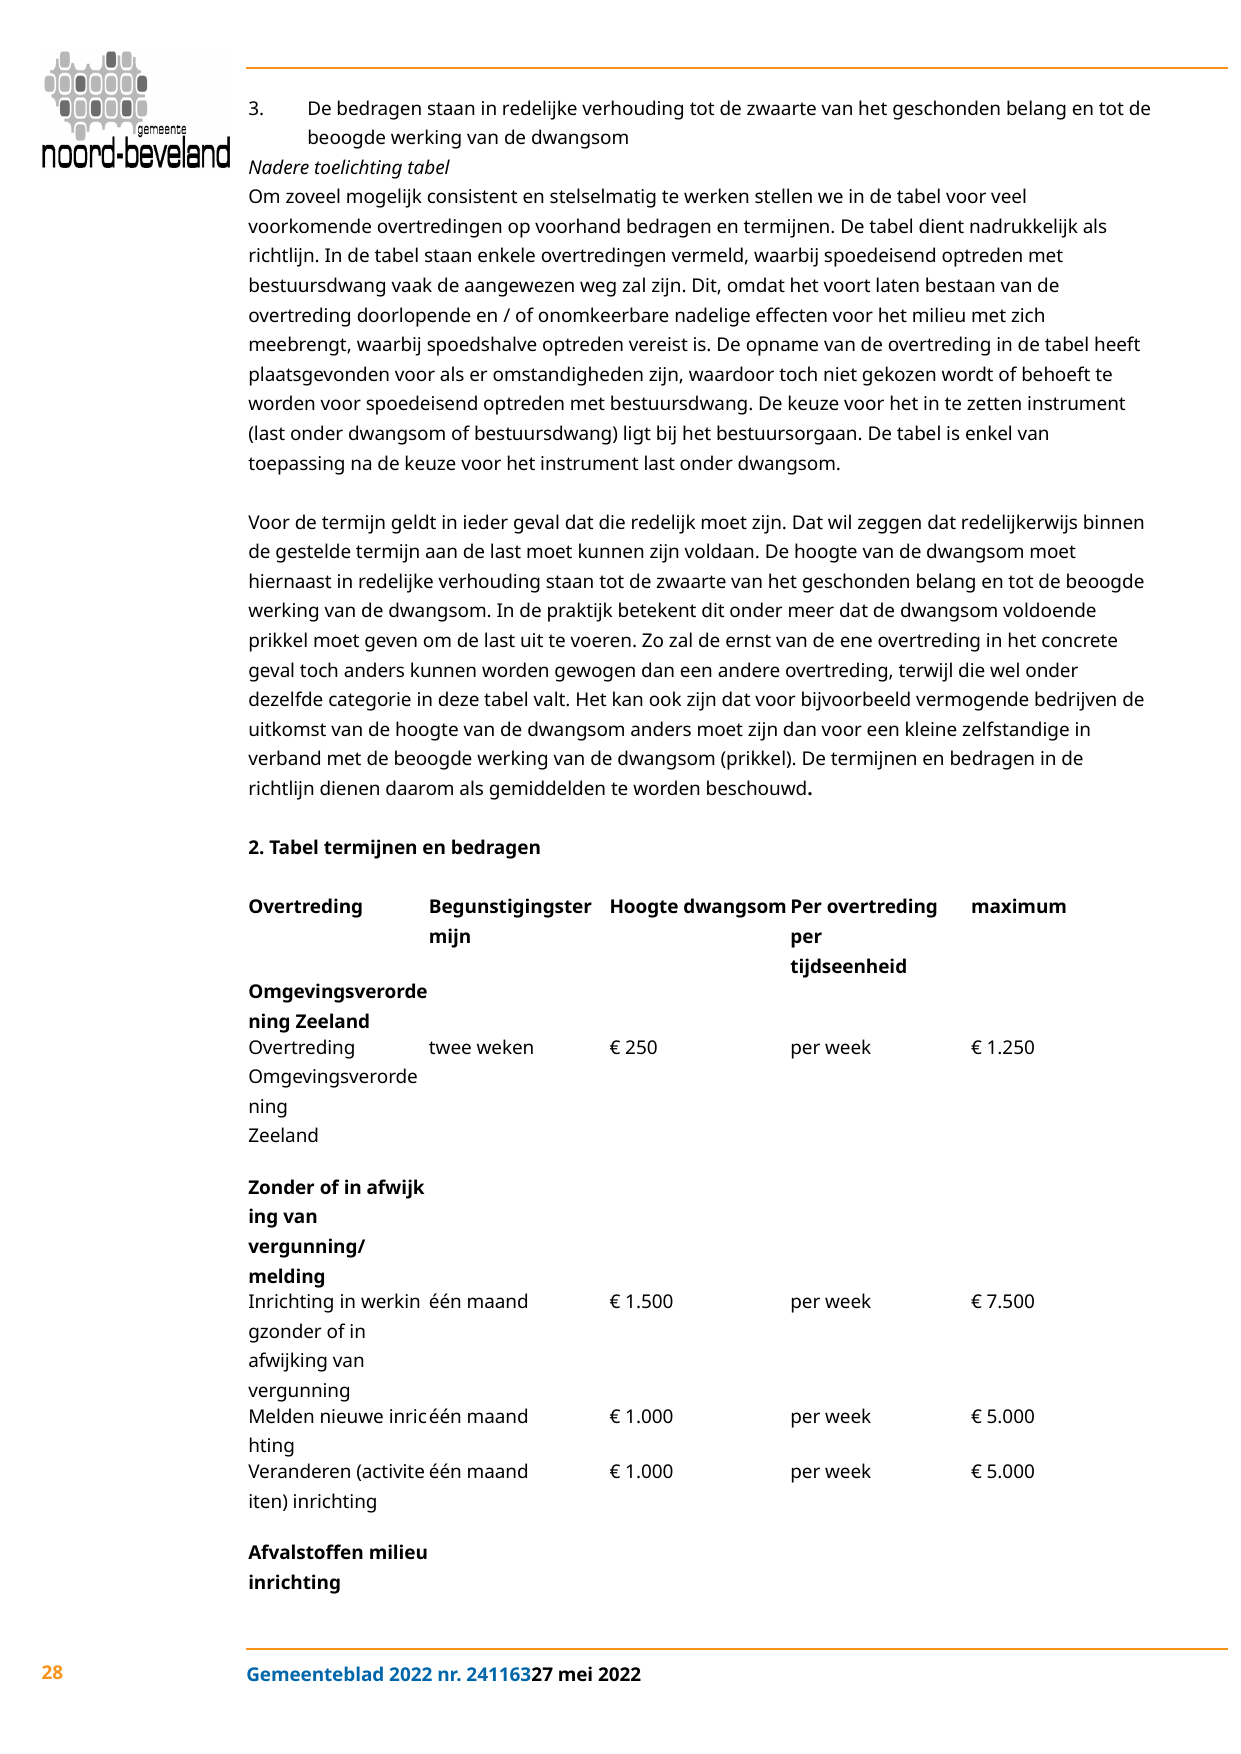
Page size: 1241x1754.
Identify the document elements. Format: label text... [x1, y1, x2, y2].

table_cell [971, 1148, 1152, 1174]
table_cell [609, 979, 790, 1034]
table_cell Zonder of in afwijking van vergunning/melding [248, 1174, 429, 1288]
table_cell € 7.500 [971, 1289, 1152, 1403]
table_cell [790, 1148, 971, 1174]
table_cell Inrichting in werkingzonder of in afwijking van vergunning [248, 1289, 429, 1403]
table_cell € 1.000 [609, 1403, 790, 1458]
picture [41, 47, 231, 172]
table_cell Melden nieuwe inrichting [248, 1403, 429, 1458]
table_cell [609, 1514, 790, 1539]
table_cell [609, 1174, 790, 1288]
table_cell € 1.250 [971, 1034, 1152, 1148]
table_cell [248, 1514, 429, 1539]
table_cell [790, 1514, 971, 1539]
text Om zoveel mogelijk consistent en stelselmatig te werken stellen we in de tabel voor veel voorkomende overtredingen op voorhand bedragen en termijnen. De tabel dient nadrukkelijk als richtlijn. In de tabel staan enkele overtredingen vermeld, waarbij spoedeisend optreden met bestuursdwang vaak de aangewezen weg zal zijn. Dit, omdat het voort laten bestaan van de overtreding doorlopende en / of onomkeerbare nadelige effecten voor het milieu met zich meebrengt, waarbij spoedshalve optreden vereist is. De opname van de overtreding in de tabel heeft plaatsgevonden voor als er omstandigheden zijn, waardoor toch niet gekozen wordt of behoeft te worden voor spoedeisend optreden met bestuursdwang. De keuze voor het in te zetten instrument (last onder dwangsom of bestuursdwang) ligt bij het bestuursorgaan. De tabel is enkel van toepassing na de keuze voor het instrument last onder dwangsom. [248, 183, 1152, 476]
table_cell € 5.000 [971, 1458, 1152, 1514]
table_cell [971, 1539, 1152, 1595]
table_cell Afvalstoffen milieu inrichting [248, 1539, 429, 1595]
table_cell € 1.000 [609, 1458, 790, 1514]
table_cell [609, 1148, 790, 1174]
table_cell [429, 1148, 609, 1174]
table_cell [790, 1539, 971, 1595]
table_cell € 5.000 [971, 1403, 1152, 1458]
text 2. Tabel termijnen en bedragen [248, 834, 1152, 860]
table_cell [790, 1174, 971, 1288]
table_cell Omgevingsverordening Zeeland [248, 979, 429, 1034]
table_cell per week [790, 1289, 971, 1403]
text Voor de termijn geldt in ieder geval dat die redelijk moet zijn. Dat wil zeggen dat redelijkerwijs binnen de gestelde termijn aan de last moet kunnen zijn voldaan. De hoogte van de dwangsom moet hiernaast in redelijke verhouding staan tot de zwaarte van het geschonden belang en tot de beoogde werking van de dwangsom. In de praktijk betekent dit onder meer dat de dwangsom voldoende prikkel moet geven om de last uit te voeren. Zo zal de ernst van de ene overtreding in het concrete geval toch anders kunnen worden gewogen dan een andere overtreding, terwijl die wel onder dezelfde categorie in deze tabel valt. Het kan ook zijn dat voor bijvoorbeeld vermogende bedrijven de uitkomst van de hoogte van de dwangsom anders moet zijn dan voor een kleine zelfstandige in verband met de beoogde werking van de dwangsom (prikkel). De termijnen en bedragen in de richtlijn dienen daarom als gemiddelden te worden beschouwd. [248, 509, 1152, 801]
table_cell [971, 1174, 1152, 1288]
table_cell Overtreding Omgevingsverordening Zeeland [248, 1034, 429, 1148]
table_header Hoogte dwangsom [609, 894, 790, 978]
table_cell één maand [429, 1289, 609, 1403]
table_cell [429, 1539, 609, 1595]
table_cell per week [790, 1034, 971, 1148]
table_cell [609, 1539, 790, 1595]
table_cell [429, 1514, 609, 1539]
table_cell [429, 979, 609, 1034]
table_header maximum [971, 894, 1152, 978]
table_cell per week [790, 1458, 971, 1514]
table_cell [790, 979, 971, 1034]
table_header Overtreding [248, 894, 429, 978]
table_cell twee weken [429, 1034, 609, 1148]
table_header Begunstigingstermijn [429, 894, 609, 978]
table_cell één maand [429, 1403, 609, 1458]
table_cell één maand [429, 1458, 609, 1514]
table_cell [971, 979, 1152, 1034]
text Nadere toelichting tabel [248, 154, 1152, 180]
table_cell € 1.500 [609, 1289, 790, 1403]
table_cell per week [790, 1403, 971, 1458]
table_cell [971, 1514, 1152, 1539]
list De bedragen staan in redelijke verhouding tot de zwaarte van het geschonden belang en tot de beoogde werking van de dwangsom [248, 95, 1152, 150]
table_header Per overtreding per tijdseenheid [790, 894, 971, 978]
table_cell [429, 1174, 609, 1288]
table_cell Veranderen (activiteiten) inrichting [248, 1458, 429, 1514]
table_cell € 250 [609, 1034, 790, 1148]
table_cell [248, 1148, 429, 1174]
